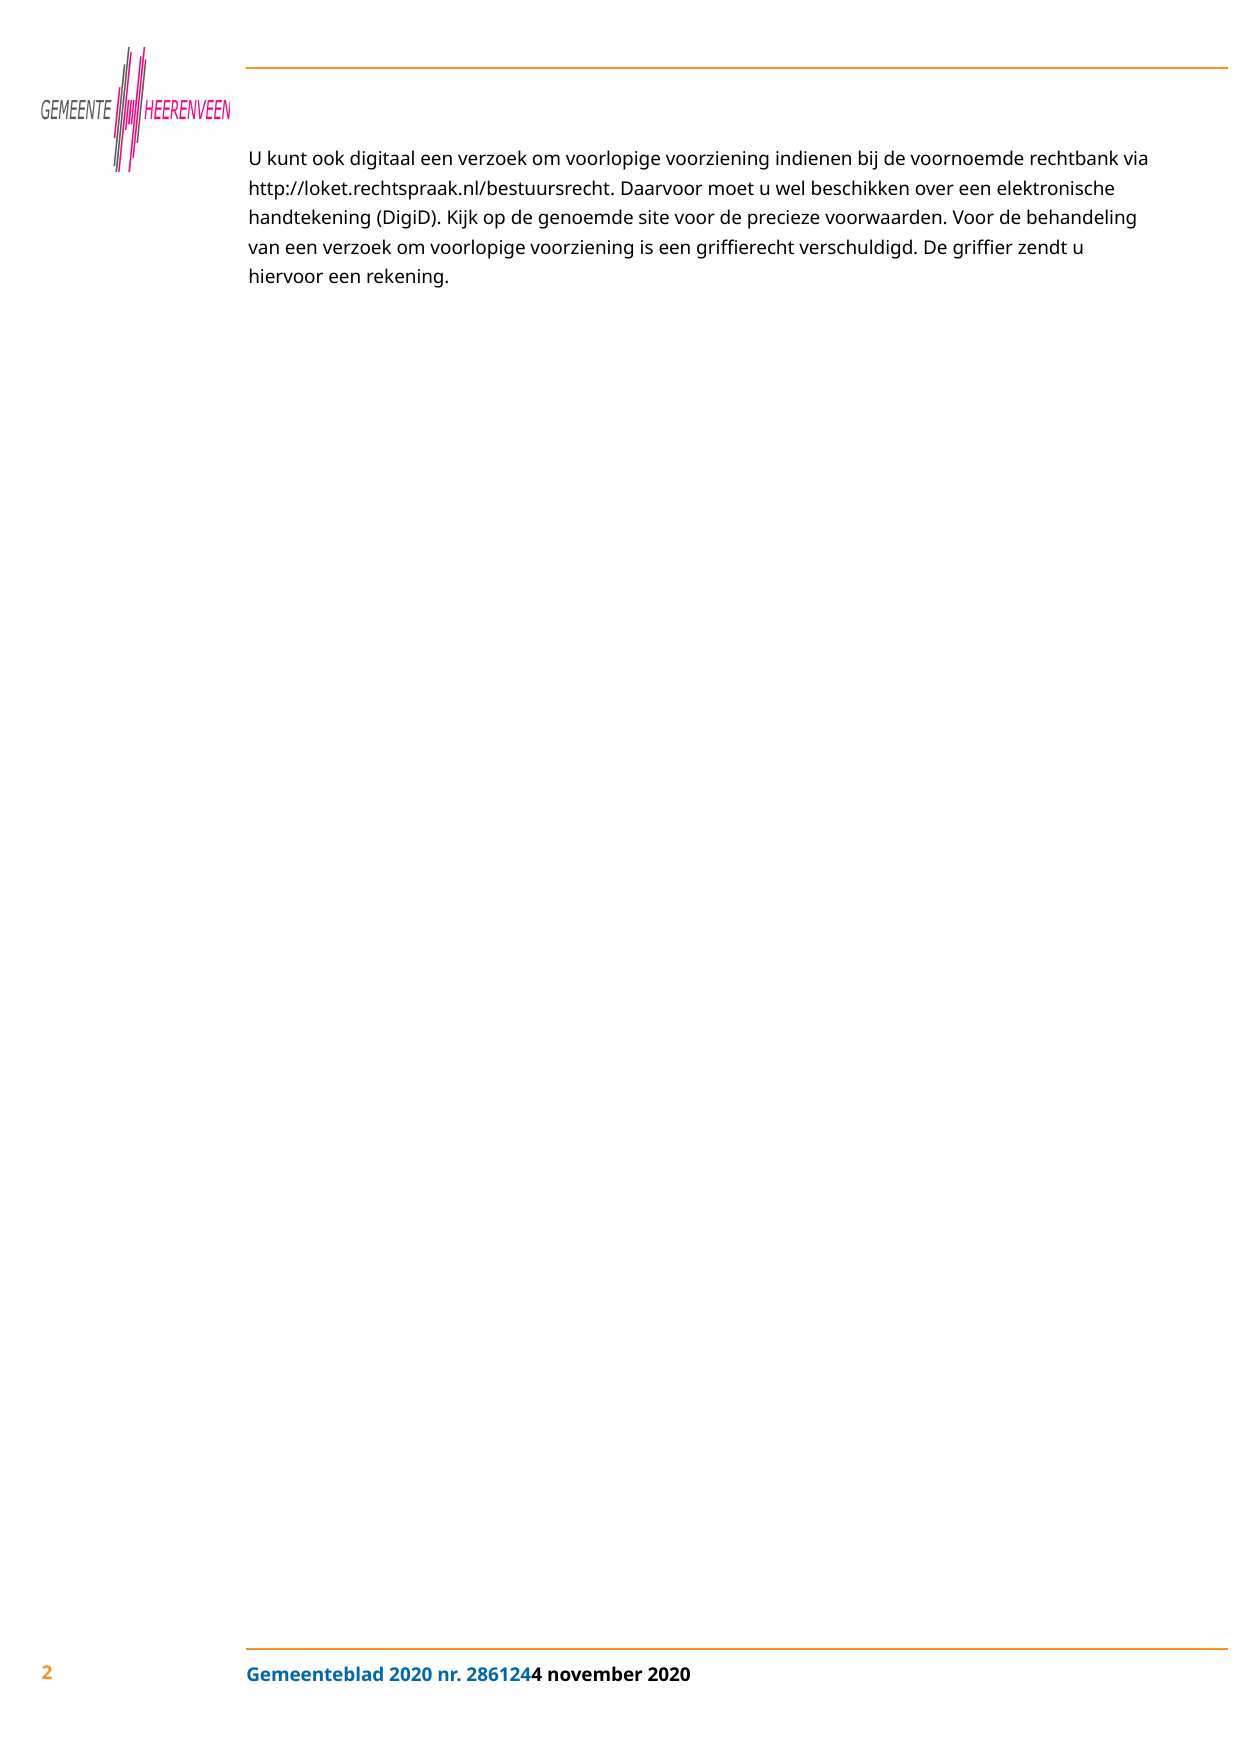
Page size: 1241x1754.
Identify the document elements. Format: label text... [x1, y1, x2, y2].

text U kunt ook digitaal een verzoek om voorlopige voorziening indienen bij de voornoemde rechtbank via http://loket.rechtspraak.nl/bestuursrecht. Daarvoor moet u wel beschikken over een elektronische handtekening (DigiD). Kijk op de genoemde site voor de precieze voorwaarden. Voor de behandeling van een verzoek om voorlopige voorziening is een griffierecht verschuldigd. De griffier zendt u hiervoor een rekening. [248, 145, 1152, 289]
picture [41, 47, 231, 172]
